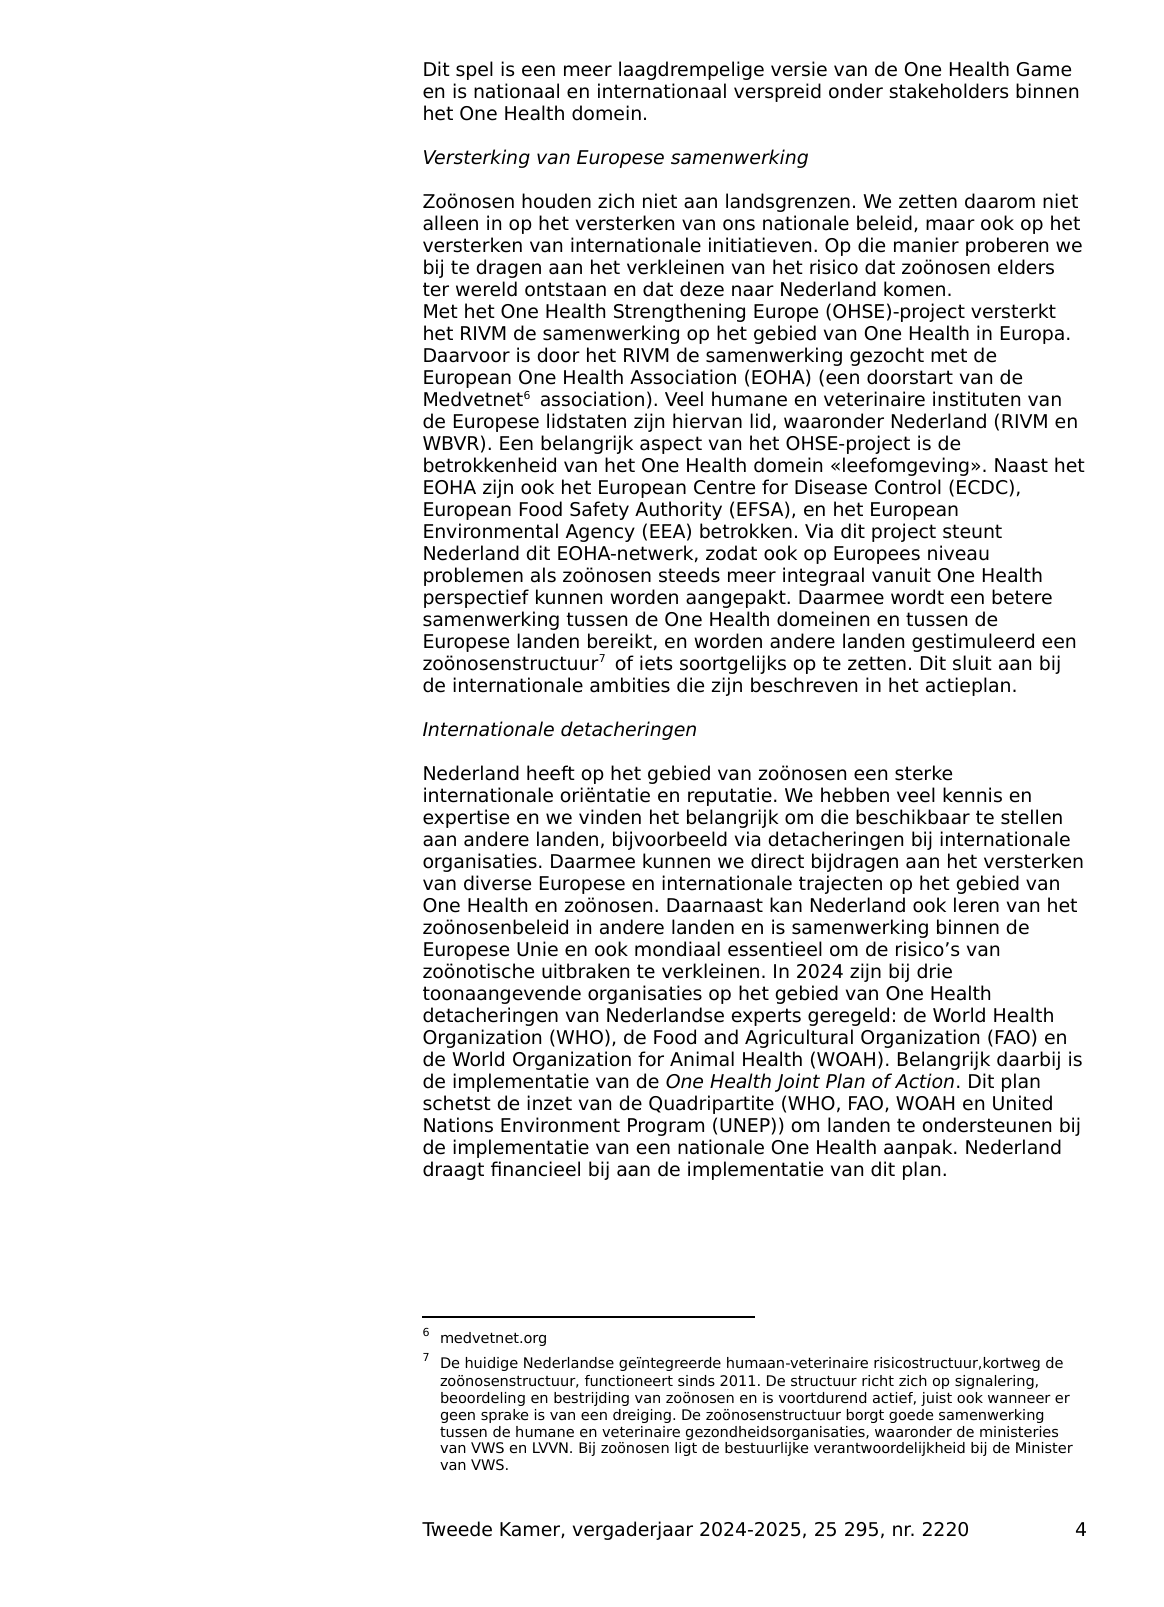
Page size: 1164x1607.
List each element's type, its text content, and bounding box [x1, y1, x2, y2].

text De huidige Nederlandse geïntegreerde humaan-veterinaire risicostructuur,kortweg de zoönosenstructuur, functioneert sinds 2011. De structuur richt zich op signalering, beoordeling en bestrijding van zoönosen en is voortdurend actief, juist ook wanneer er geen sprake is van een dreiging. De zoönosenstructuur borgt goede samenwerking tussen de humane en veterinaire gezondheidsorganisaties, waaronder de ministeries van VWS en LVVN. Bij zoönosen ligt de bestuurlijke verantwoordelijkheid bij de Minister van VWS. [422, 1351, 1087, 1474]
text Zoönosen houden zich niet aan landsgrenzen. We zetten daarom niet alleen in op het versterken van ons nationale beleid, maar ook op het versterken van internationale initiatieven. Op die manier proberen we bij te dragen aan het verkleinen van het risico dat zoönosen elders ter wereld ontstaan en dat deze naar Nederland komen. [422, 191, 1087, 301]
text Dit spel is een meer laagdrempelige versie van de One Health Game en is nationaal en internationaal verspreid onder stakeholders binnen het One Health domein. [422, 59, 1087, 125]
text Met het One Health Strengthening Europe (OHSE)-project versterkt het RIVM de samenwerking op het gebied van One Health in Europa. Daarvoor is door het RIVM de samenwerking gezocht met de European One Health Association (EOHA) (een doorstart van de Medvetnet association). Veel humane en veterinaire instituten van de Europese lidstaten zijn hiervan lid, waaronder Nederland (RIVM en WBVR). Een belangrijk aspect van het OHSE-project is de betrokkenheid van het One Health domein «leefomgeving». Naast het EOHA zijn ook het European Centre for Disease Control (ECDC), European Food Safety Authority (EFSA), en het European Environmental Agency (EEA) betrokken. Via dit project steunt Nederland dit EOHA-netwerk, zodat ook op Europees niveau problemen als zoönosen steeds meer integraal vanuit One Health perspectief kunnen worden aangepakt. Daarmee wordt een betere samenwerking tussen de One Health domeinen en tussen de Europese landen bereikt, en worden andere landen gestimuleerd een zoönosenstructuur of iets soortgelijks op te zetten. Dit sluit aan bij de internationale ambities die zijn beschreven in het actieplan. [422, 301, 1087, 697]
text medvetnet.org [422, 1326, 1087, 1348]
subtitle Versterking van Europese samenwerking [422, 147, 1087, 169]
text Nederland heeft op het gebied van zoönosen een sterke internationale oriëntatie en reputatie. We hebben veel kennis en expertise en we vinden het belangrijk om die beschikbaar te stellen aan andere landen, bijvoorbeeld via detacheringen bij internationale organisaties. Daarmee kunnen we direct bijdragen aan het versterken van diverse Europese en internationale trajecten op het gebied van One Health en zoönosen. Daarnaast kan Nederland ook leren van het zoönosenbeleid in andere landen en is samenwerking binnen de Europese Unie en ook mondiaal essentieel om de risico’s van zoönotische uitbraken te verkleinen. In 2024 zijn bij drie toonaangevende organisaties op het gebied van One Health detacheringen van Nederlandse experts geregeld: de World Health Organization (WHO), de Food and Agricultural Organization (FAO) en de World Organization for Animal Health (WOAH). Belangrijk daarbij is de implementatie van de One Health Joint Plan of Action. Dit plan schetst de inzet van de Quadripartite (WHO, FAO, WOAH en United Nations Environment Program (UNEP)) om landen te ondersteunen bij de implementatie van een nationale One Health aanpak. Nederland draagt financieel bij aan de implementatie van dit plan. [422, 763, 1087, 1181]
subtitle Internationale detacheringen [422, 719, 1087, 741]
